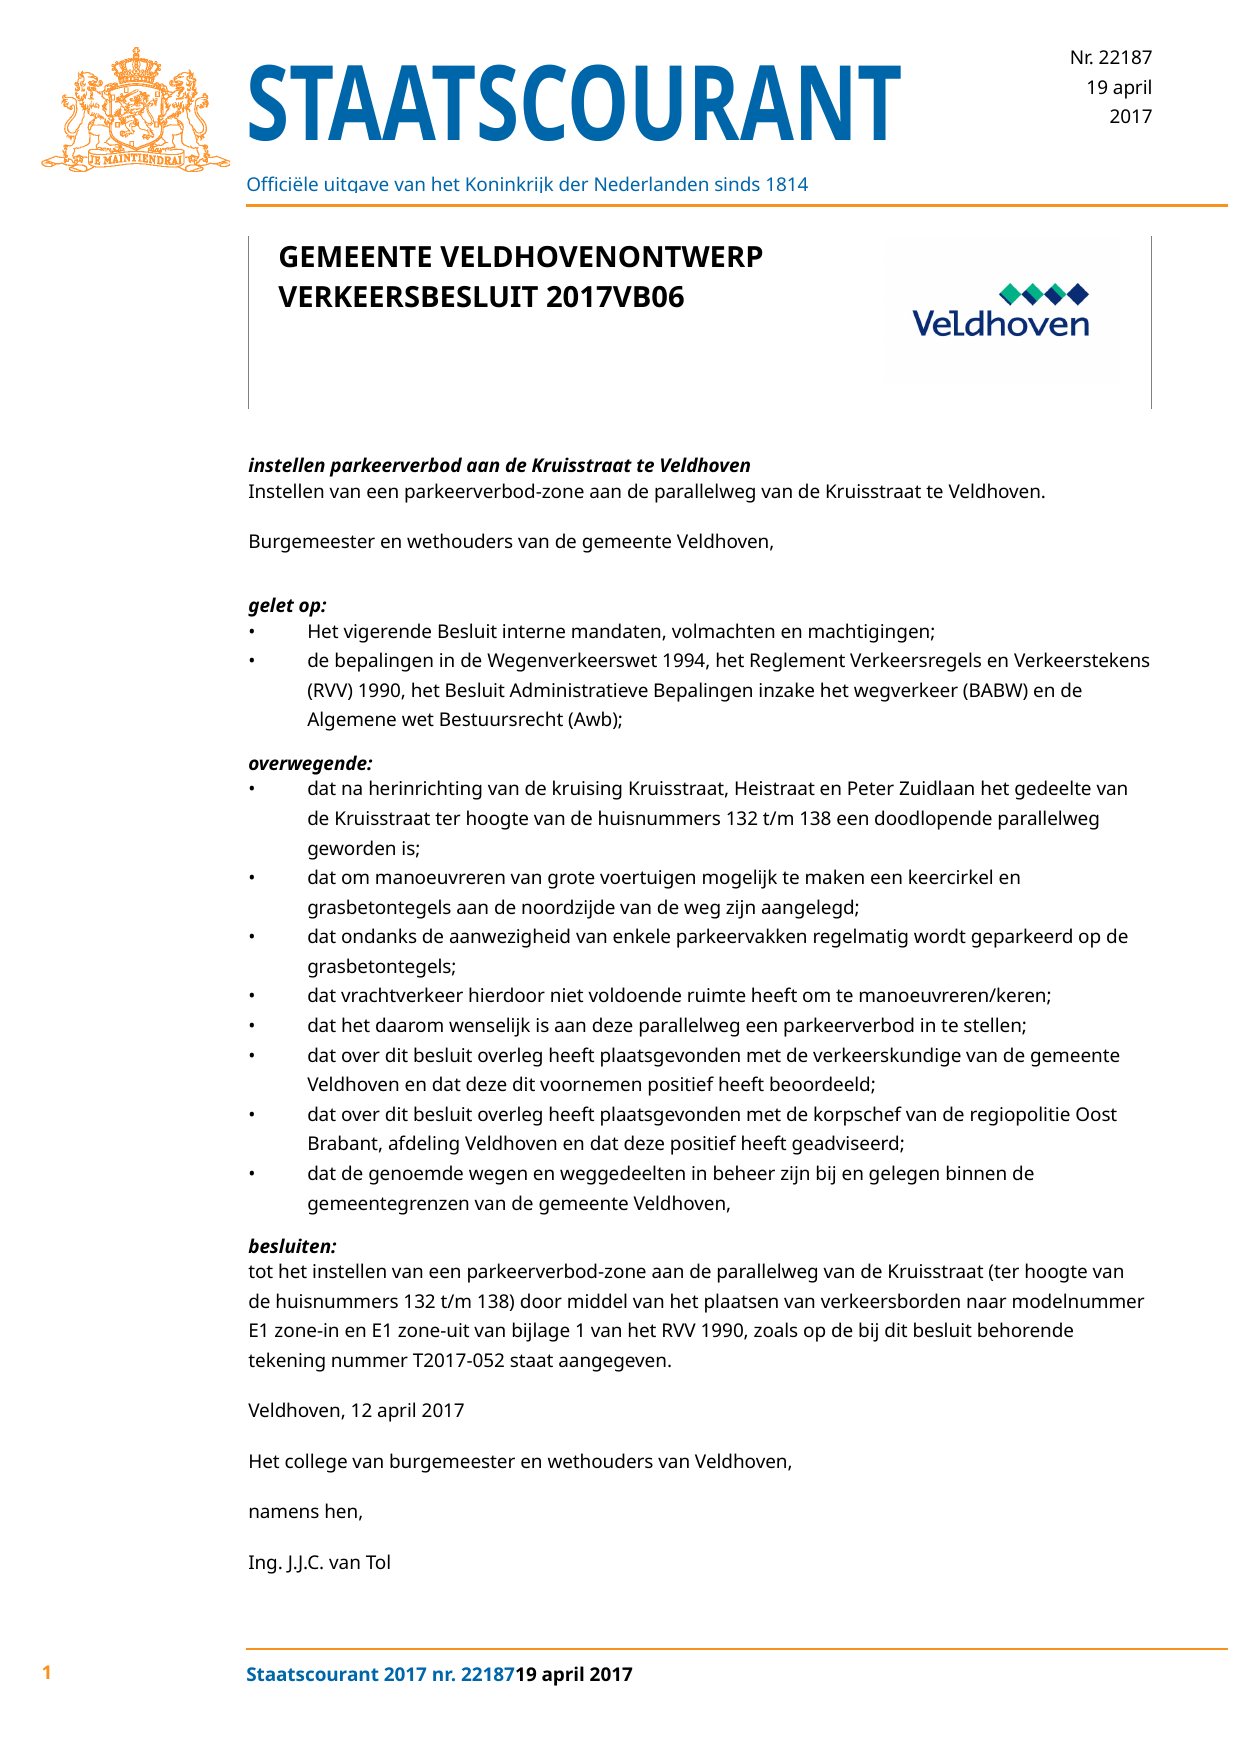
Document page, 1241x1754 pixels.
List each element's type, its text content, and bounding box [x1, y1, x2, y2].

list dat het daarom wenselijk is aan deze parallelweg een parkeerverbod in te stellen; [248, 1012, 1152, 1038]
list dat over dit besluit overleg heeft plaatsgevonden met de korpschef van de regiopolitie Oost Brabant, afdeling Veldhoven en dat deze positief heeft geadviseerd; [248, 1101, 1152, 1156]
text overwegende: [248, 750, 1152, 776]
list de bepalingen in de Wegenverkeerswet 1994, het Reglement Verkeersregels en Verkeerstekens (RVV) 1990, het Besluit Administratieve Bepalingen inzake het wegverkeer (BABW) en de Algemene wet Bestuursrecht (Awb); [248, 647, 1152, 732]
picture [41, 47, 231, 172]
list dat na herinrichting van de kruising Kruisstraat, Heistraat en Peter Zuidlaan het gedeelte van de Kruisstraat ter hoogte van de huisnummers 132 t/m 138 een doodlopende parallelweg geworden is; [248, 776, 1152, 860]
text Instellen van een parkeerverbod-zone aan de parallelweg van de Kruisstraat te Veldhoven. [248, 478, 1152, 503]
text instellen parkeerverbod aan de Kruisstraat te Veldhoven [248, 452, 1152, 478]
text besluiten: [248, 1233, 1152, 1258]
list Het vigerende Besluit interne mandaten, volmachten en machtigingen; [248, 618, 1152, 644]
list dat over dit besluit overleg heeft plaatsgevonden met de verkeerskundige van de gemeente Veldhoven en dat deze dit voornemen positief heeft beoordeeld; [248, 1042, 1152, 1097]
table_header [850, 236, 1151, 409]
list dat de genoemde wegen en weggedeelten in beheer zijn bij en gelegen binnen de gemeentegrenzen van de gemeente Veldhoven, [248, 1160, 1152, 1215]
text Het college van burgemeester en wethouders van Veldhoven, [248, 1448, 1152, 1474]
list dat om manoeuvreren van grote voertuigen mogelijk te maken een keercirkel en grasbetontegels aan de noordzijde van de weg zijn aangelegd; [248, 864, 1152, 919]
text gelet op: [248, 592, 1152, 618]
picture [882, 236, 1119, 384]
text Veldhoven, 12 april 2017 [248, 1398, 1152, 1423]
list dat ondanks de aanwezigheid van enkele parkeervakken regelmatig wordt geparkeerd op de grasbetontegels; [248, 923, 1152, 979]
table_header GEMEENTE VELDHOVENONTWERP VERKEERSBESLUIT 2017VB06 [249, 236, 850, 409]
text tot het instellen van een parkeerverbod-zone aan de parallelweg van de Kruisstraat (ter hoogte van de huisnummers 132 t/m 138) door middel van het plaatsen van verkeersborden naar modelnummer E1 zone-in en E1 zone-uit van bijlage 1 van het RVV 1990, zoals op de bij dit besluit behorende tekening nummer T2017-052 staat aangegeven. [248, 1258, 1152, 1373]
text Ing. J.J.C. van Tol [248, 1549, 1152, 1575]
text namens hen, [248, 1498, 1152, 1524]
list dat vrachtverkeer hierdoor niet voldoende ruimte heeft om te manoeuvreren/keren; [248, 983, 1152, 1008]
text Burgemeester en wethouders van de gemeente Veldhoven, [248, 528, 1152, 554]
